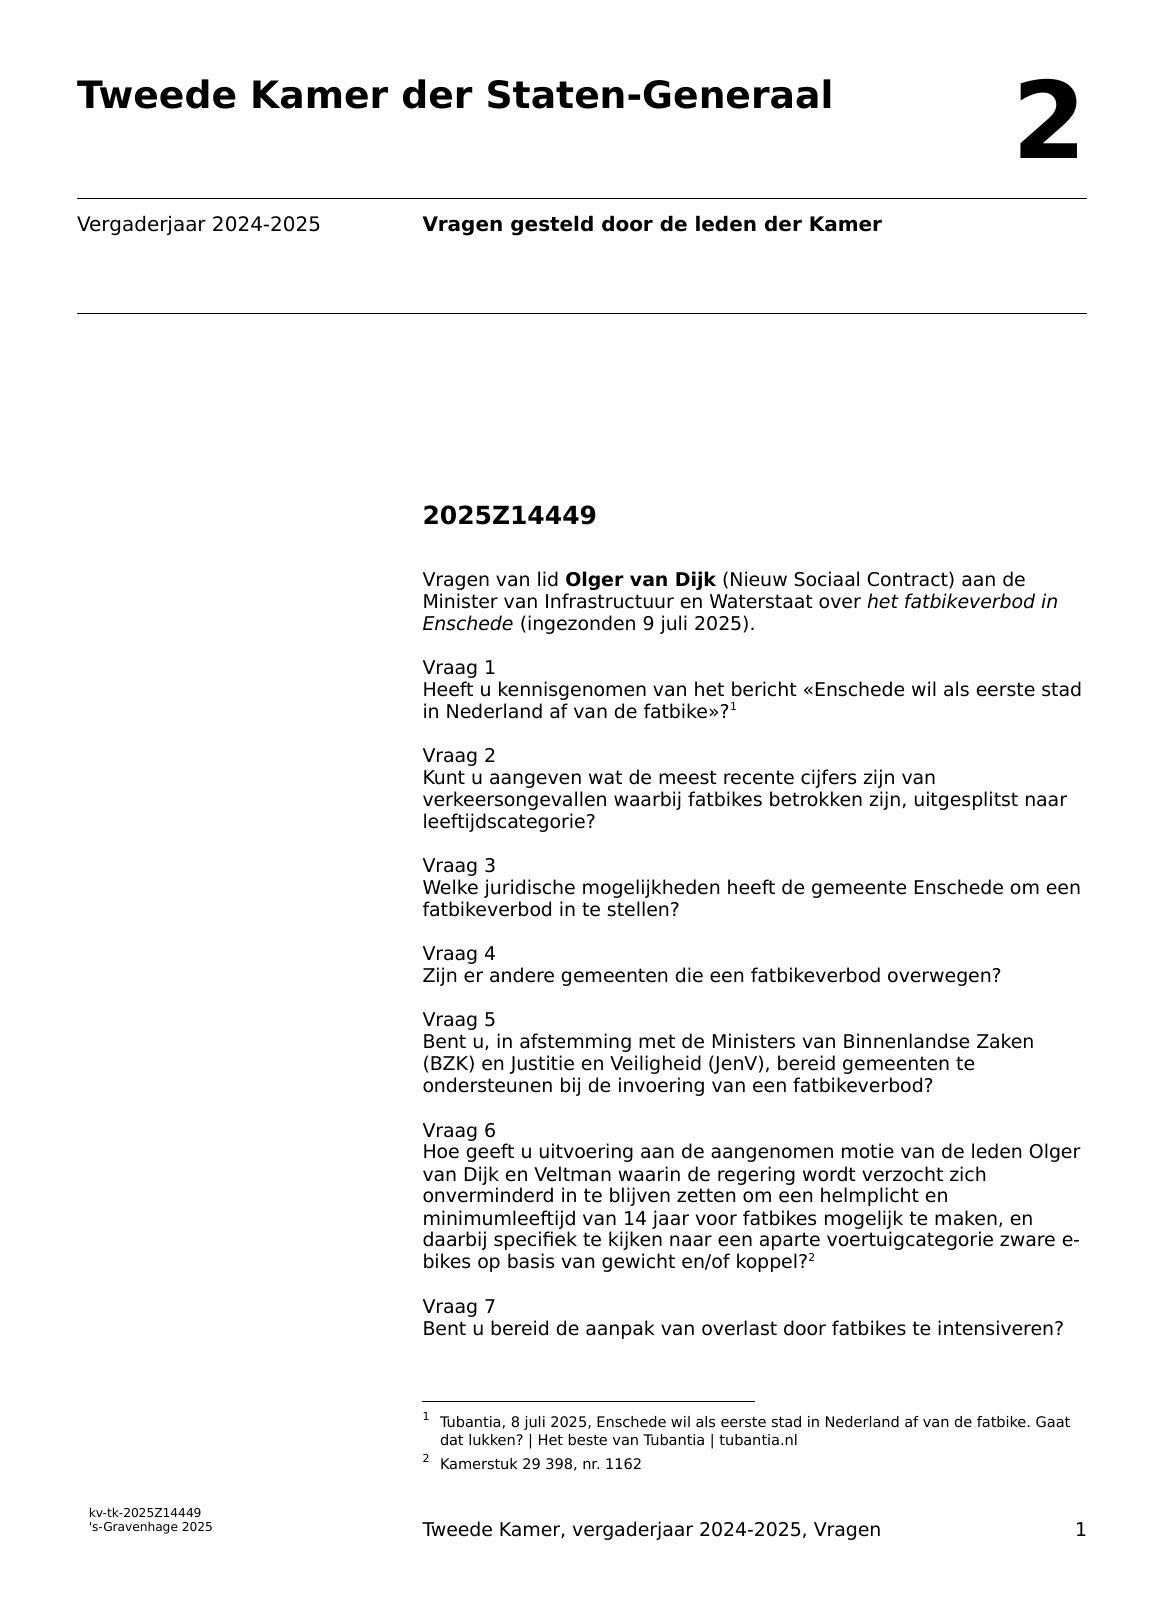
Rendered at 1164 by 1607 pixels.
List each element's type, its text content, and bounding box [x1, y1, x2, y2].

table_header 2 [886, 59, 1087, 198]
text Vraag 4 [422, 943, 1087, 965]
table_cell Vergaderjaar 2024-2025 [77, 199, 422, 313]
text Vraag 7 [422, 1296, 1087, 1317]
table_cell Vragen gesteld door de leden der Kamer [422, 199, 1087, 313]
text 's-Gravenhage 2025 [88, 1520, 323, 1534]
text 2025Z14449 [422, 501, 1087, 531]
text kv-tk-2025Z14449 [88, 1506, 323, 1520]
text Vraag 5 [422, 1009, 1087, 1031]
text Kunt u aangeven wat de meest recente cijfers zijn van verkeersongevallen waarbij fatbikes betrokken zijn, uitgesplitst naar leeftijdscategorie? [422, 767, 1087, 833]
text Vragen van lid Olger van Dijk (Nieuw Sociaal Contract) aan de Minister van Infrastructuur en Waterstaat over het fatbikeverbod in Enschede (ingezonden 9 juli 2025). [422, 569, 1087, 635]
text Bent u, in afstemming met de Ministers van Binnenlandse Zaken (BZK) en Justitie en Veiligheid (JenV), bereid gemeenten te ondersteunen bij de invoering van een fatbikeverbod? [422, 1031, 1087, 1097]
text Vraag 6 [422, 1119, 1087, 1141]
table_header Tweede Kamer der Staten-Generaal [77, 59, 886, 198]
text Bent u bereid de aanpak van overlast door fatbikes te intensiveren? [422, 1317, 1087, 1339]
text Kamerstuk 29 398, nr. 1162 [422, 1452, 1087, 1474]
text Hoe geeft u uitvoering aan de aangenomen motie van de leden Olger van Dijk en Veltman waarin de regering wordt verzocht zich onverminderd in te blijven zetten om een helmplicht en minimumleeftijd van 14 jaar voor fatbikes mogelijk te maken, en daarbij specifiek te kijken naar een aparte voertuigcategorie zware e-bikes op basis van gewicht en/of koppel? [422, 1141, 1087, 1273]
text Vraag 3 [422, 855, 1087, 877]
text Vraag 2 [422, 745, 1087, 767]
text Welke juridische mogelijkheden heeft de gemeente Enschede om een fatbikeverbod in te stellen? [422, 877, 1087, 921]
text Tubantia, 8 juli 2025, Enschede wil als eerste stad in Nederland af van de fatbike. Gaat dat lukken? | Het beste van Tubantia | tubantia.nl [422, 1410, 1087, 1449]
text Vraag 1 [422, 657, 1087, 679]
text Heeft u kennisgenomen van het bericht «Enschede wil als eerste stad in Nederland af van de fatbike»? [422, 679, 1087, 723]
text Zijn er andere gemeenten die een fatbikeverbod overwegen? [422, 965, 1087, 987]
